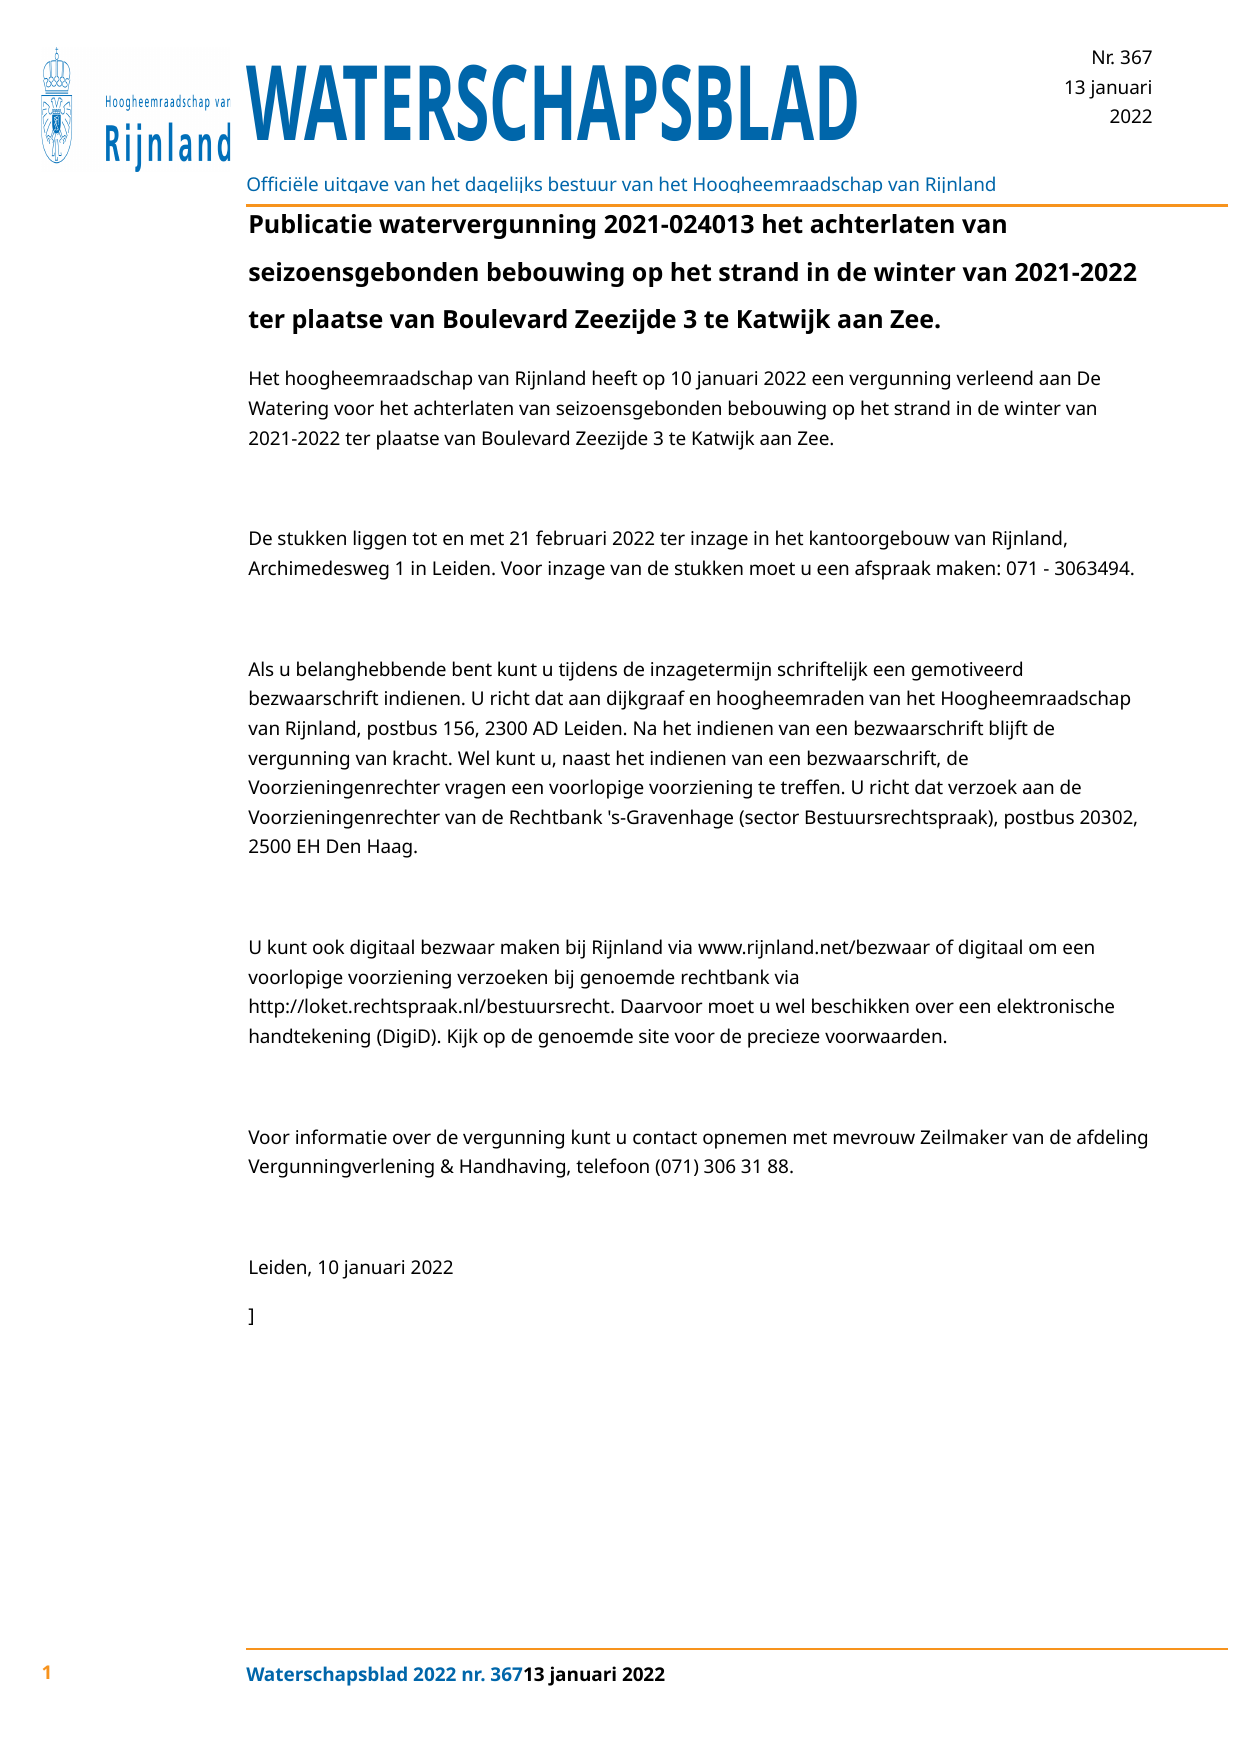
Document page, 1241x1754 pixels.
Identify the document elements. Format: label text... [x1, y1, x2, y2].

text ] [248, 1302, 1152, 1328]
text Leiden, 10 januari 2022 [248, 1254, 1152, 1280]
text De stukken liggen tot en met 21 februari 2022 ter inzage in het kantoorgebouw van Rijnland, Archimedesweg 1 in Leiden. Voor inzage van de stukken moet u een afspraak maken: 071 - 3063494. [248, 526, 1152, 581]
text Publicatie watervergunning 2021-024013 het achterlaten van seizoensgebonden bebouwing op het strand in de winter van 2021-2022 ter plaatse van Boulevard Zeezijde 3 te Katwijk aan Zee. [248, 207, 1152, 336]
text Het hoogheemraadschap van Rijnland heeft op 10 januari 2022 een vergunning verleend aan De Watering voor het achterlaten van seizoensgebonden bebouwing op het strand in de winter van 2021-2022 ter plaatse van Boulevard Zeezijde 3 te Katwijk aan Zee. [248, 366, 1152, 450]
picture [41, 47, 231, 172]
text Als u belanghebbende bent kunt u tijdens de inzagetermijn schriftelijk een gemotiveerd bezwaarschrift indienen. U richt dat aan dijkgraaf en hoogheemraden van het Hoogheemraadschap van Rijnland, postbus 156, 2300 AD Leiden. Na het indienen van een bezwaarschrift blijft de vergunning van kracht. Wel kunt u, naast het indienen van een bezwaarschrift, de Voorzieningenrechter vragen een voorlopige voorziening te treffen. U richt dat verzoek aan de Voorzieningenrechter van de Rechtbank 's-Gravenhage (sector Bestuursrechtspraak), postbus 20302, 2500 EH Den Haag. [248, 656, 1152, 859]
text U kunt ook digitaal bezwaar maken bij Rijnland via www.rijnland.net/bezwaar of digitaal om een voorlopige voorziening verzoeken bij genoemde rechtbank via http://loket.rechtspraak.nl/bestuursrecht. Daarvoor moet u wel beschikken over een elektronische handtekening (DigiD). Kijk op de genoemde site voor de precieze voorwaarden. [248, 934, 1152, 1049]
text Voor informatie over de vergunning kunt u contact opnemen met mevrouw Zeilmaker van de afdeling Vergunningverlening & Handhaving, telefoon (071) 306 31 88. [248, 1124, 1152, 1179]
